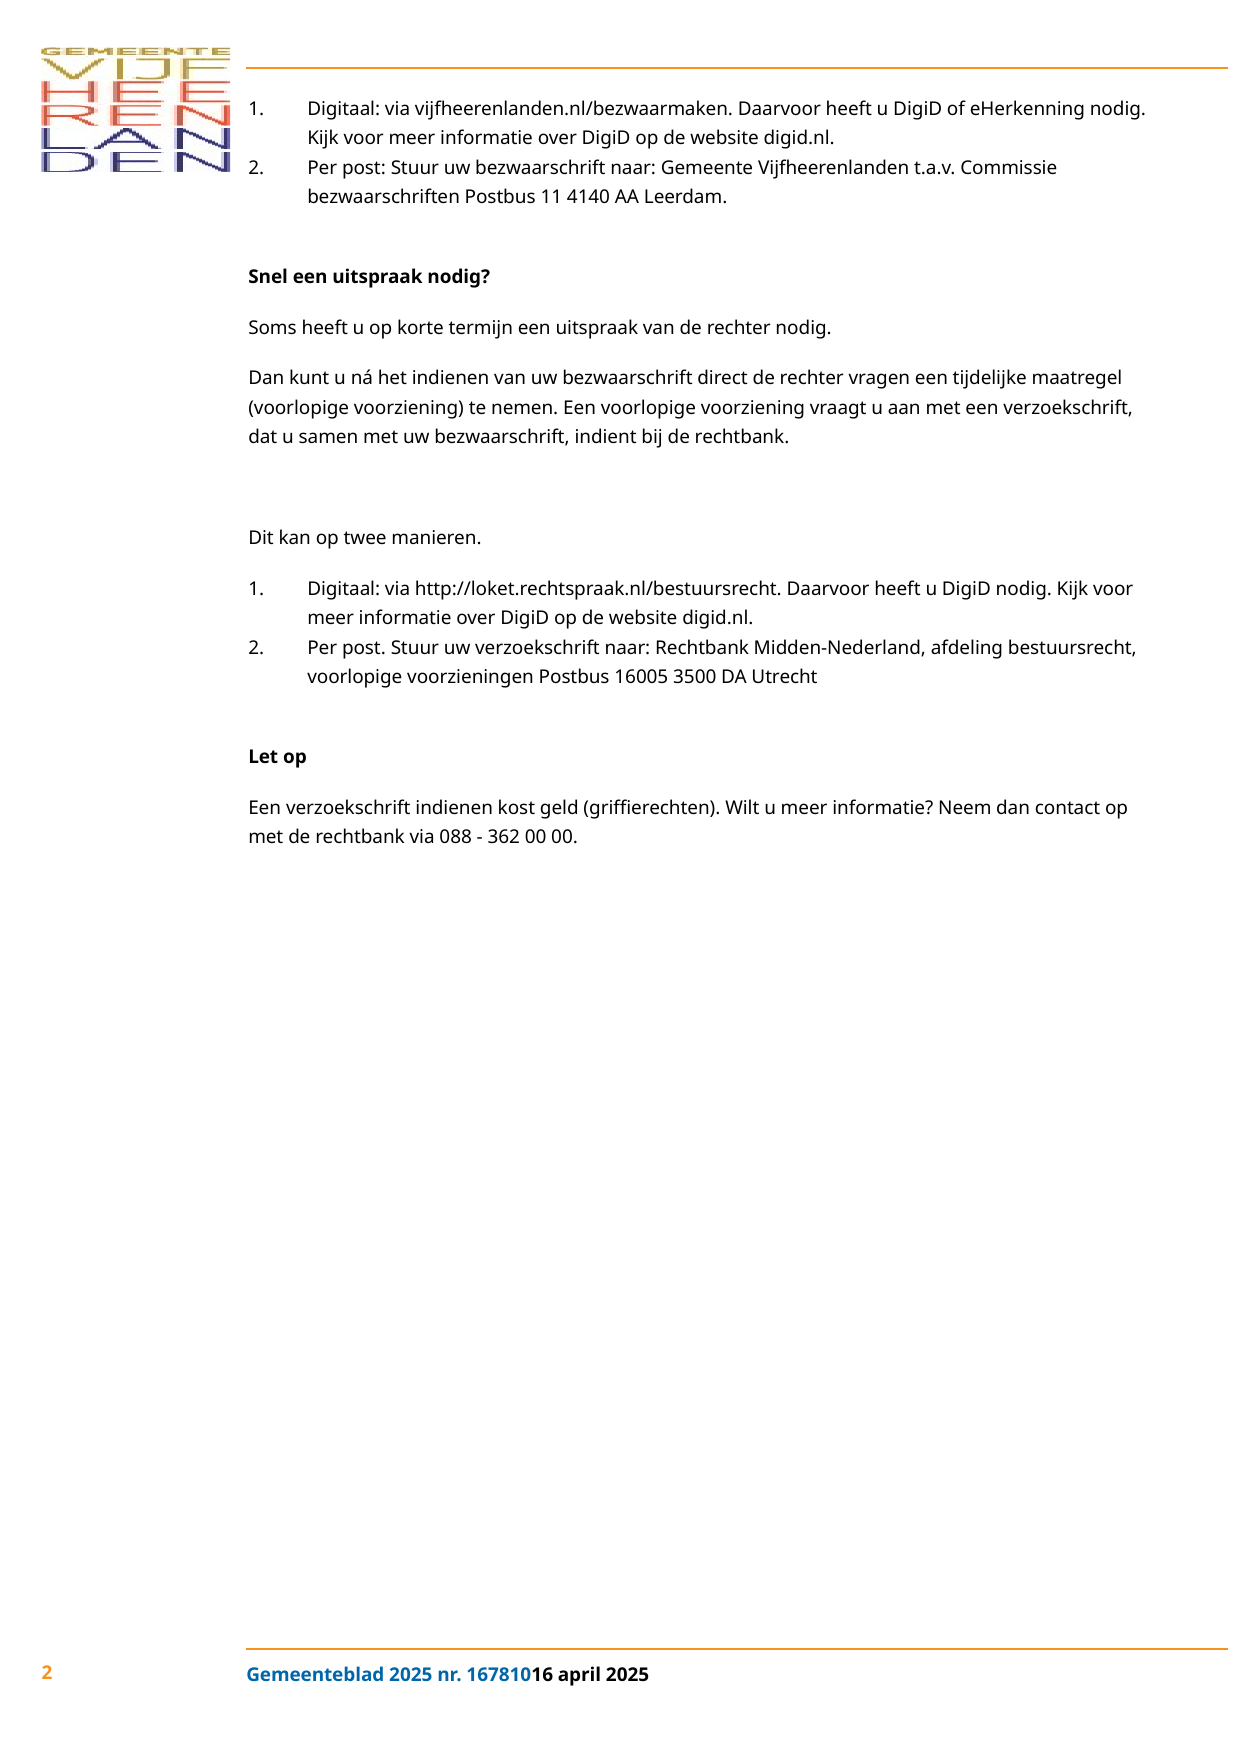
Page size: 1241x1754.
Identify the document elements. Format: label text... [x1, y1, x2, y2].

picture [41, 47, 231, 172]
text Een verzoekschrift indienen kost geld (griffierechten). Wilt u meer informatie? Neem dan contact op met de rechtbank via 088 - 362 00 00. [248, 794, 1152, 849]
text Dit kan op twee manieren. [248, 524, 1152, 550]
text Dan kunt u ná het indienen van uw bezwaarschrift direct de rechter vragen een tijdelijke maatregel (voorlopige voorziening) te nemen. Een voorlopige voorziening vraagt u aan met een verzoekschrift, dat u samen met uw bezwaarschrift, indient bij de rechtbank. [248, 364, 1152, 449]
list Per post: Stuur uw bezwaarschrift naar: Gemeente Vijfheerenlanden t.a.v. Commissie bezwaarschriften Postbus 11 4140 AA Leerdam. [248, 154, 1152, 209]
list Per post. Stuur uw verzoekschrift naar: Rechtbank Midden-Nederland, afdeling bestuursrecht, voorlopige voorzieningen Postbus 16005 3500 DA Utrecht [248, 634, 1152, 689]
text Let op [248, 743, 1152, 769]
text Soms heeft u op korte termijn een uitspraak van de rechter nodig. [248, 314, 1152, 340]
list Digitaal: via vijfheerenlanden.nl/bezwaarmaken. Daarvoor heeft u DigiD of eHerkenning nodig. Kijk voor meer informatie over DigiD op de website digid.nl. [248, 95, 1152, 150]
text Snel een uitspraak nodig? [248, 263, 1152, 289]
list Digitaal: via http://loket.rechtspraak.nl/bestuursrecht. Daarvoor heeft u DigiD nodig. Kijk voor meer informatie over DigiD op de website digid.nl. [248, 575, 1152, 630]
